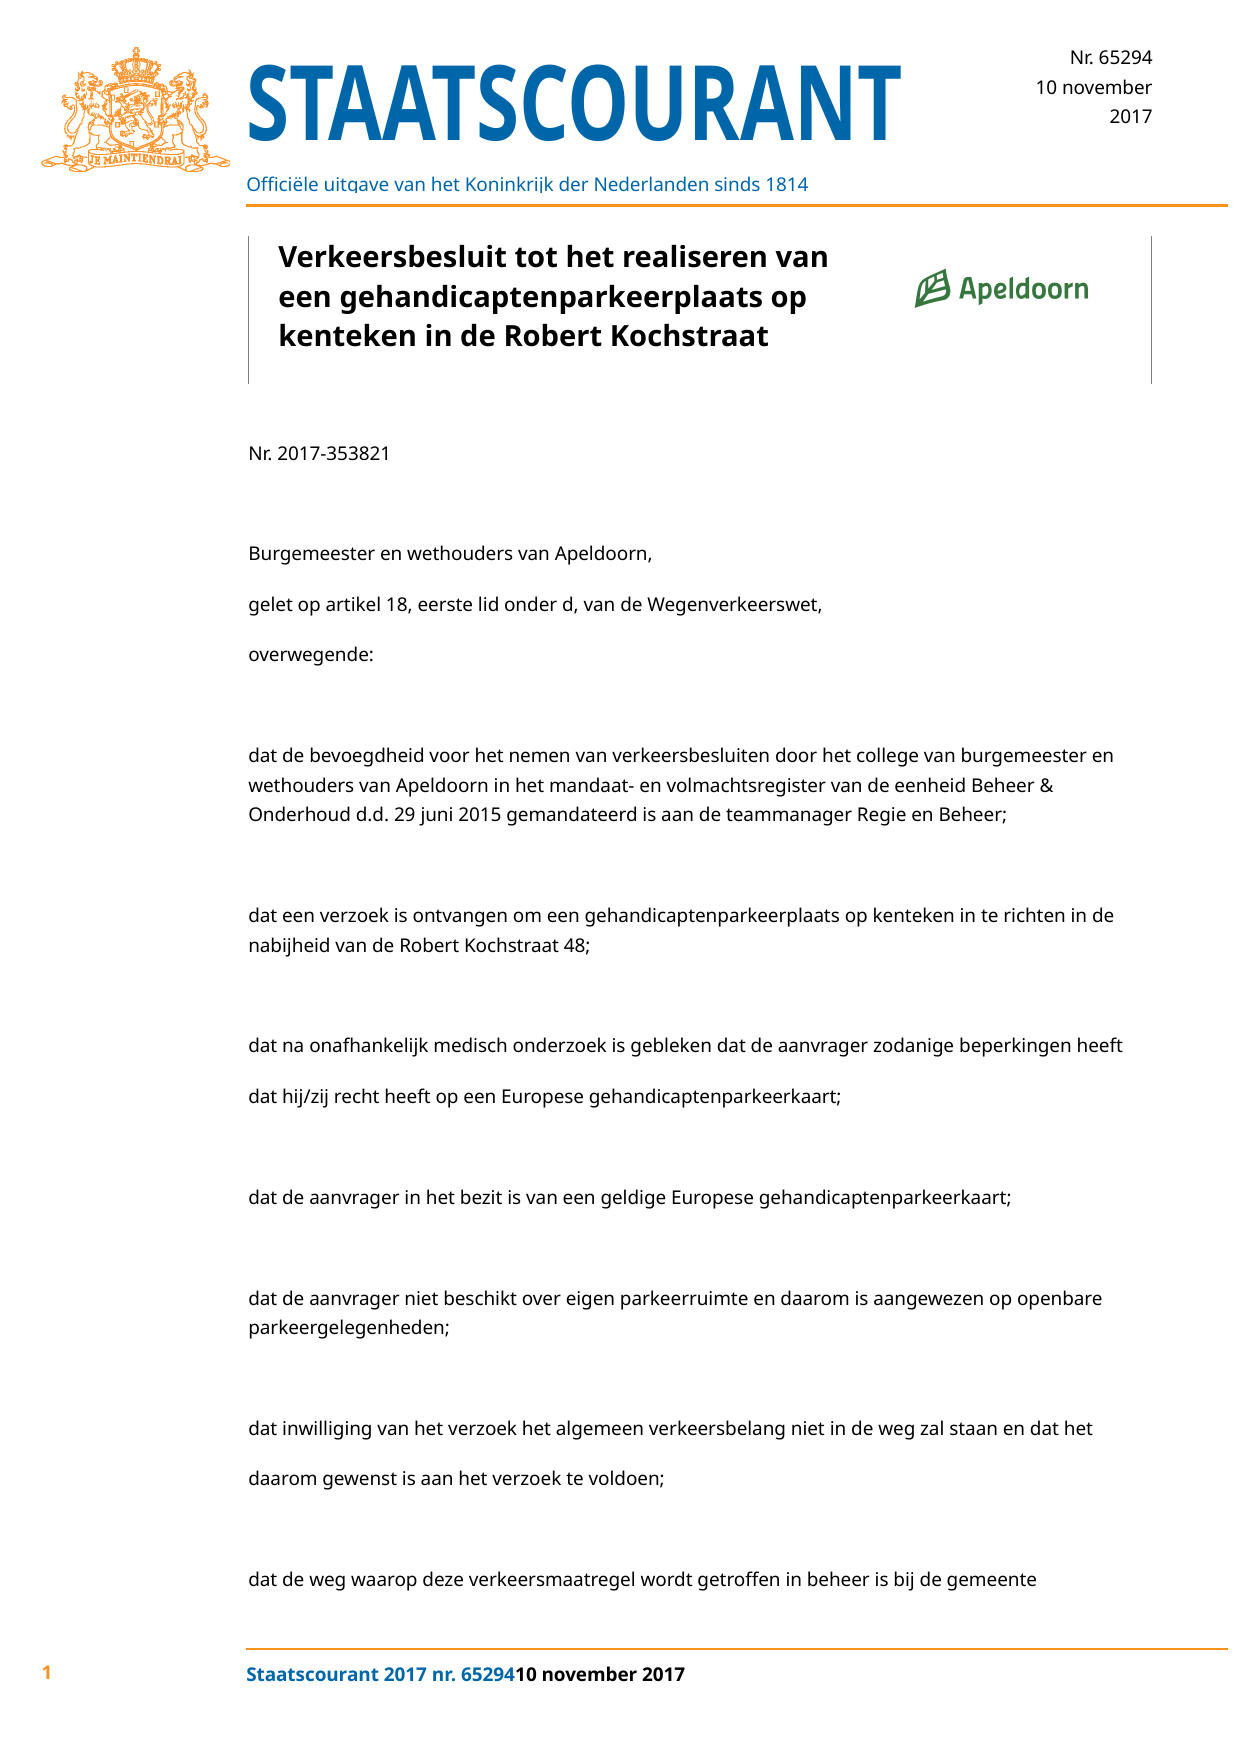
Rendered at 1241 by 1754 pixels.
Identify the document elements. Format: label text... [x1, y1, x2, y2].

picture [41, 47, 231, 172]
text dat hij/zij recht heeft op een Europese gehandicaptenparkeerkaart; [248, 1083, 1152, 1109]
text overwegende: [248, 641, 1152, 667]
text dat inwilliging van het verzoek het algemeen verkeersbelang niet in de weg zal staan en dat het [248, 1415, 1152, 1441]
text dat de aanvrager niet beschikt over eigen parkeerruimte en daarom is aangewezen op openbare parkeergelegenheden; [248, 1285, 1152, 1340]
text dat een verzoek is ontvangen om een gehandicaptenparkeerplaats op kenteken in te richten in de nabijheid van de Robert Kochstraat 48; [248, 902, 1152, 957]
table_header Verkeersbesluit tot het realiseren van een gehandicaptenparkeerplaats op kenteken in de Robert Kochstraat [249, 236, 850, 384]
picture [882, 236, 1119, 345]
text dat de bevoegdheid voor het nemen van verkeersbesluiten door het college van burgemeester en wethouders van Apeldoorn in het mandaat- en volmachtsregister van de eenheid Beheer & Onderhoud d.d. 29 juni 2015 gemandateerd is aan de teammanager Regie en Beheer; [248, 742, 1152, 827]
text Nr. 2017-353821 [248, 440, 1152, 465]
text daarom gewenst is aan het verzoek te voldoen; [248, 1466, 1152, 1491]
text Burgemeester en wethouders van Apeldoorn, [248, 541, 1152, 566]
text gelet op artikel 18, eerste lid onder d, van de Wegenverkeerswet, [248, 591, 1152, 617]
text dat na onafhankelijk medisch onderzoek is gebleken dat de aanvrager zodanige beperkingen heeft [248, 1033, 1152, 1058]
table_header [850, 236, 1151, 384]
text dat de weg waarop deze verkeersmaatregel wordt getroffen in beheer is bij de gemeente [248, 1566, 1152, 1592]
text dat de aanvrager in het bezit is van een geldige Europese gehandicaptenparkeerkaart; [248, 1184, 1152, 1209]
